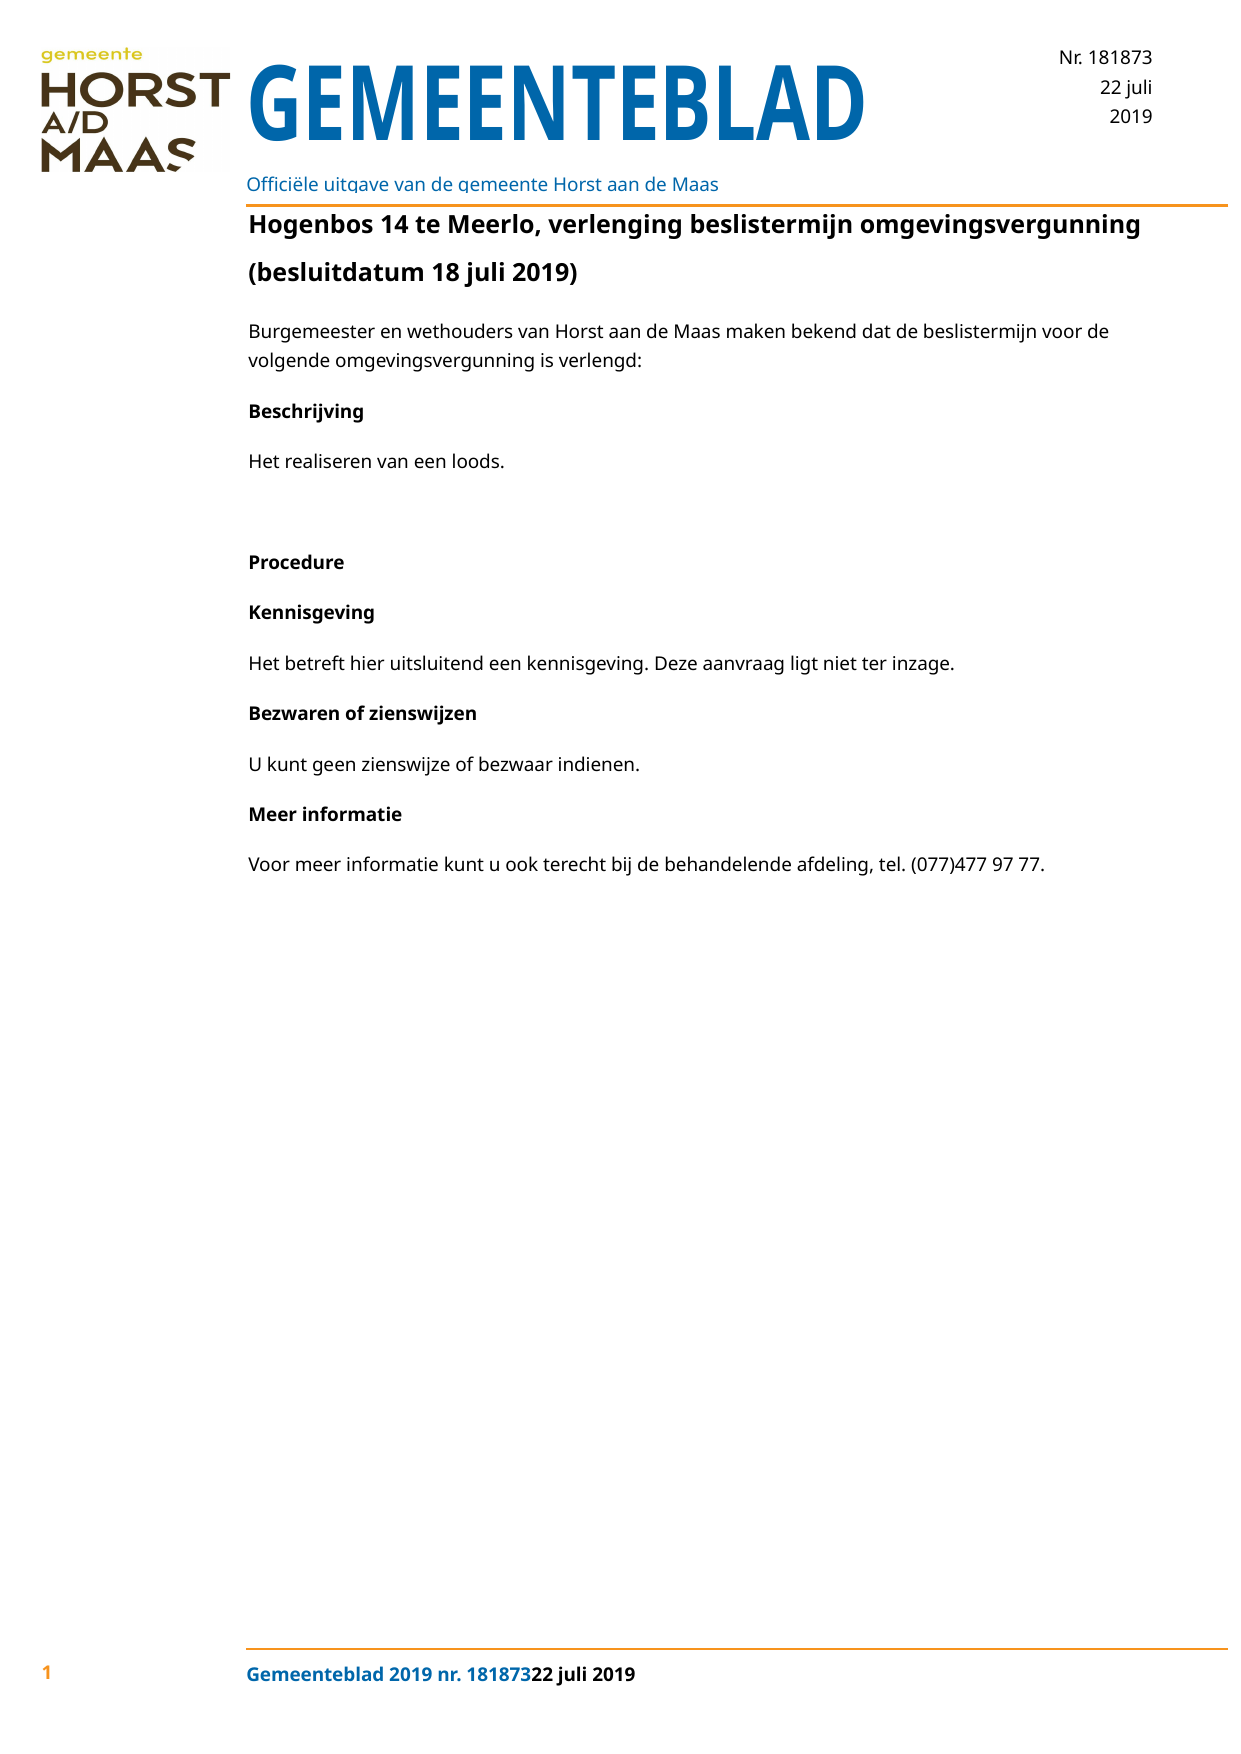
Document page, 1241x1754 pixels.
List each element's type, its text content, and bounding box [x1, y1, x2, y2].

text Burgemeester en wethouders van Horst aan de Maas maken bekend dat de beslistermijn voor de volgende omgevingsvergunning is verlengd: [248, 318, 1152, 373]
text Bezwaren of zienswijzen [248, 700, 1152, 726]
text U kunt geen zienswijze of bezwaar indienen. [248, 751, 1152, 777]
text Het realiseren van een loods. [248, 448, 1152, 474]
text Kennisgeving [248, 599, 1152, 625]
text Beschrijving [248, 398, 1152, 424]
picture [41, 47, 231, 172]
text Voor meer informatie kunt u ook terecht bij de behandelende afdeling, tel. (077)477 97 77. [248, 852, 1152, 877]
text Procedure [248, 549, 1152, 575]
text Het betreft hier uitsluitend een kennisgeving. Deze aanvraag ligt niet ter inzage. [248, 650, 1152, 676]
text Meer informatie [248, 801, 1152, 827]
text Hogenbos 14 te Meerlo, verlenging beslistermijn omgevingsvergunning (besluitdatum 18 juli 2019) [248, 207, 1152, 288]
